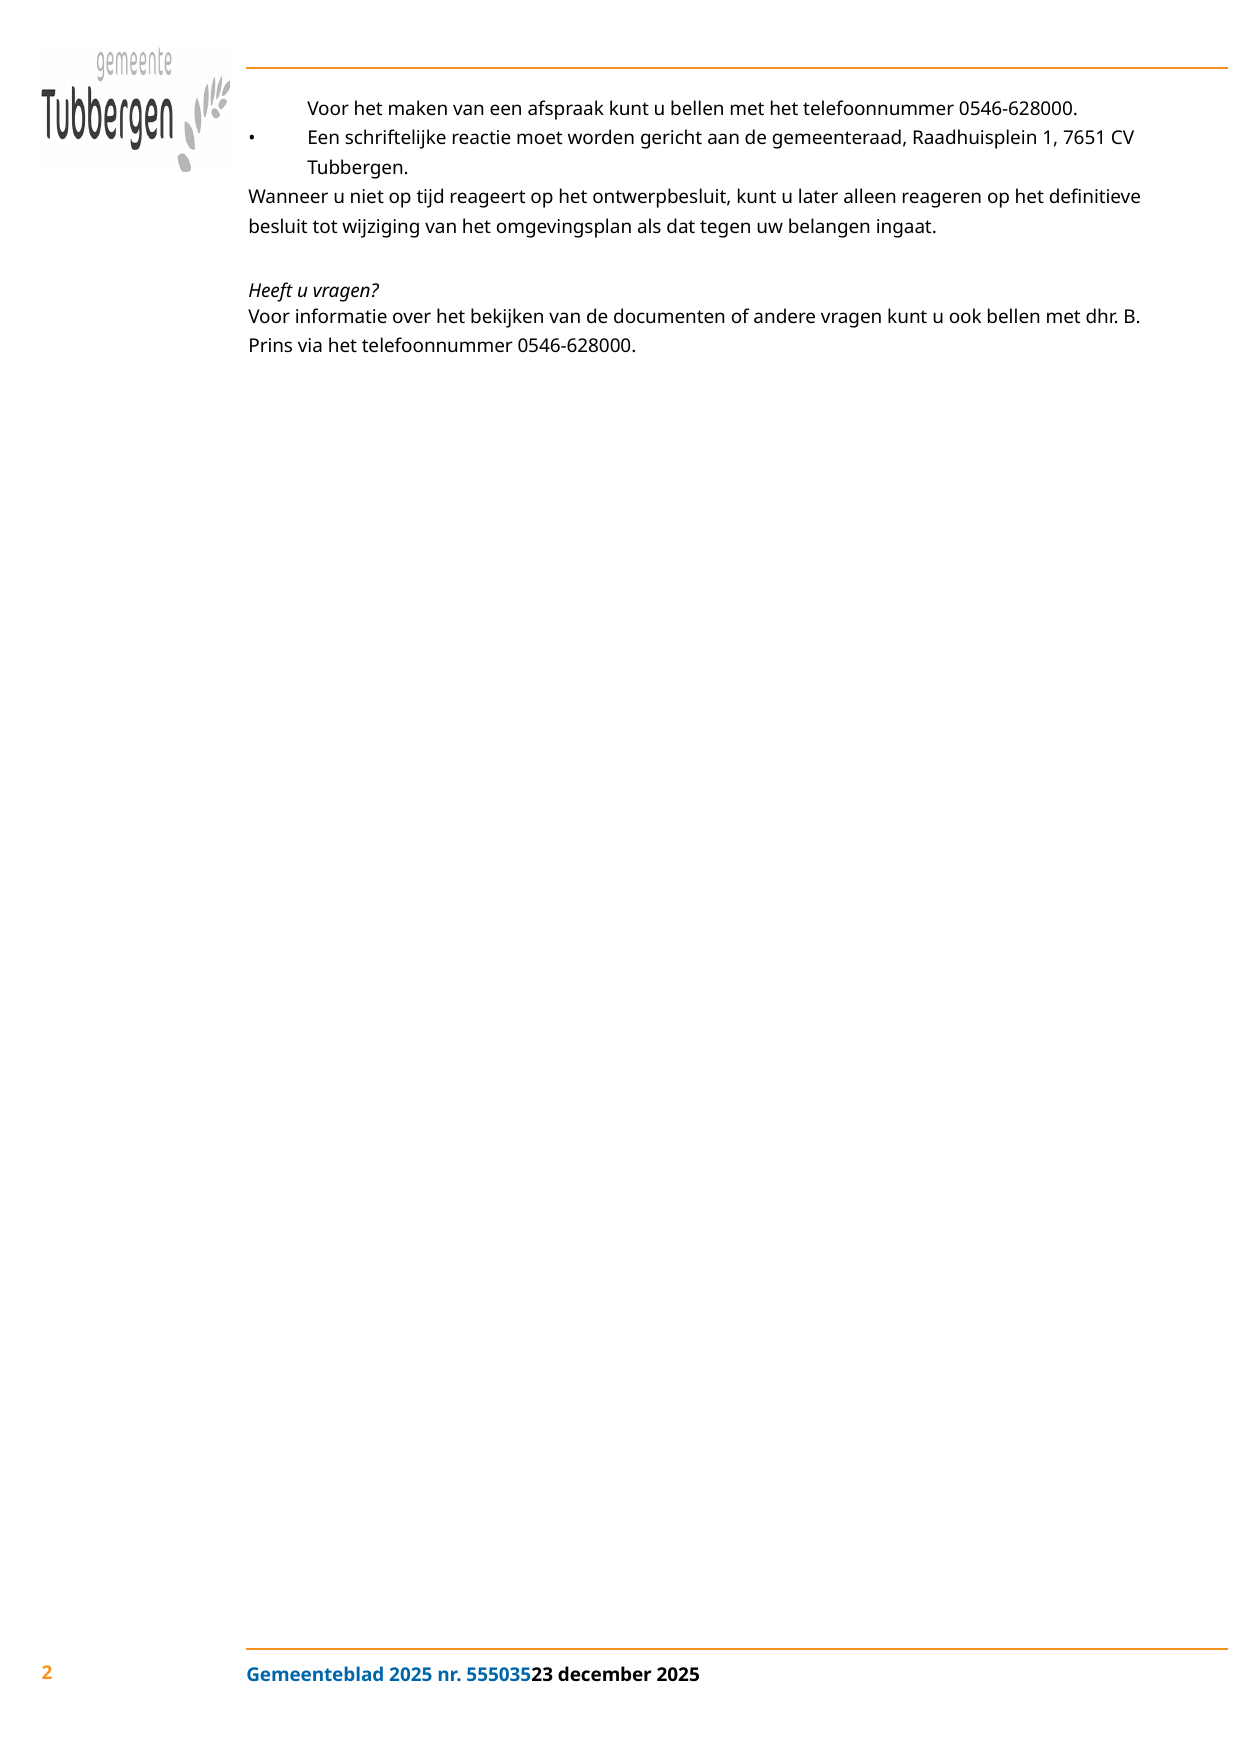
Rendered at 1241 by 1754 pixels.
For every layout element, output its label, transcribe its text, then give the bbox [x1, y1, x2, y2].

text Heeft u vragen? [248, 277, 1152, 303]
text Wanneer u niet op tijd reageert op het ontwerpbesluit, kunt u later alleen reageren op het definitieve besluit tot wijziging van het omgevingsplan als dat tegen uw belangen ingaat. [248, 183, 1152, 239]
picture [41, 47, 231, 172]
list Een schriftelijke reactie moet worden gericht aan de gemeenteraad, Raadhuisplein 1, 7651 CV Tubbergen. [248, 124, 1152, 180]
text Voor informatie over het bekijken van de documenten of andere vragen kunt u ook bellen met dhr. B. Prins via het telefoonnummer 0546-628000. [248, 303, 1152, 358]
list Voor het maken van een afspraak kunt u bellen met het telefoonnummer 0546-628000. [248, 95, 1152, 121]
